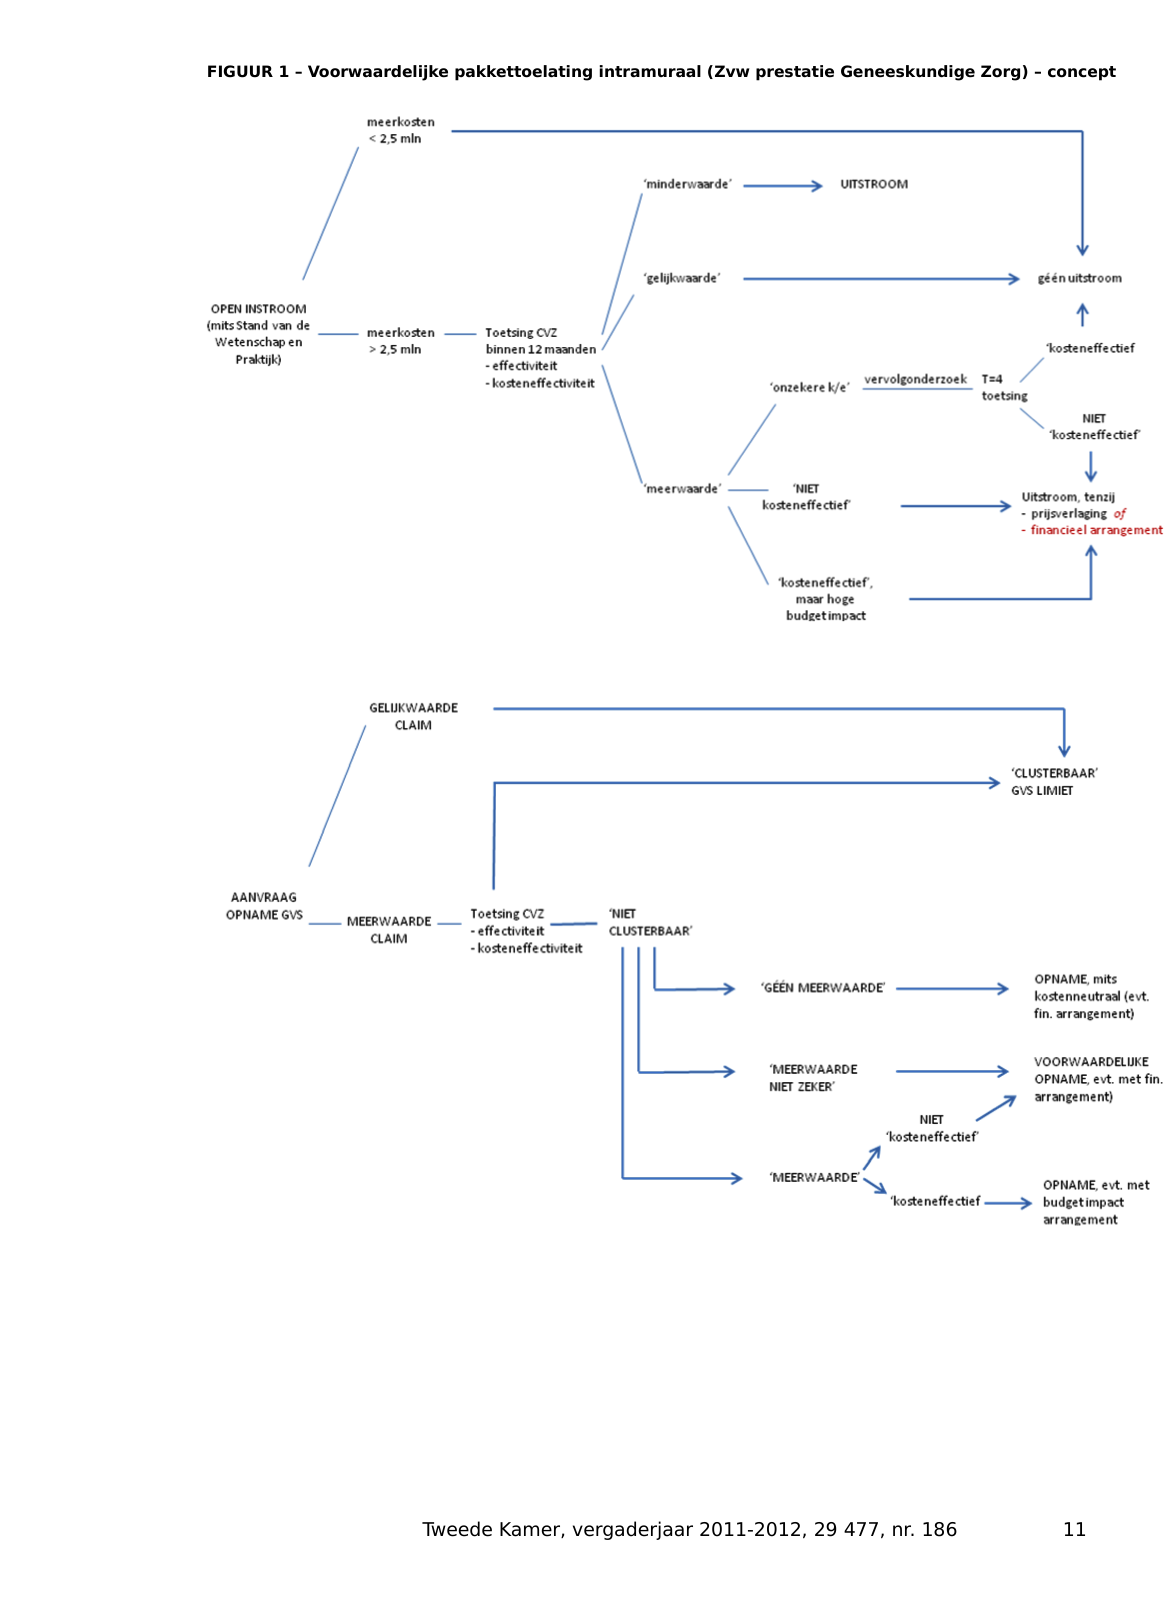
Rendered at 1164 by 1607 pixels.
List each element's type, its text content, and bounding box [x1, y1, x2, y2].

picture [206, 114, 1164, 623]
picture [224, 700, 1164, 1227]
text FIGUUR 1 – Voorwaardelijke pakkettoelating intramuraal (Zvw prestatie Geneeskundige Zorg) – concept [207, 63, 1163, 81]
